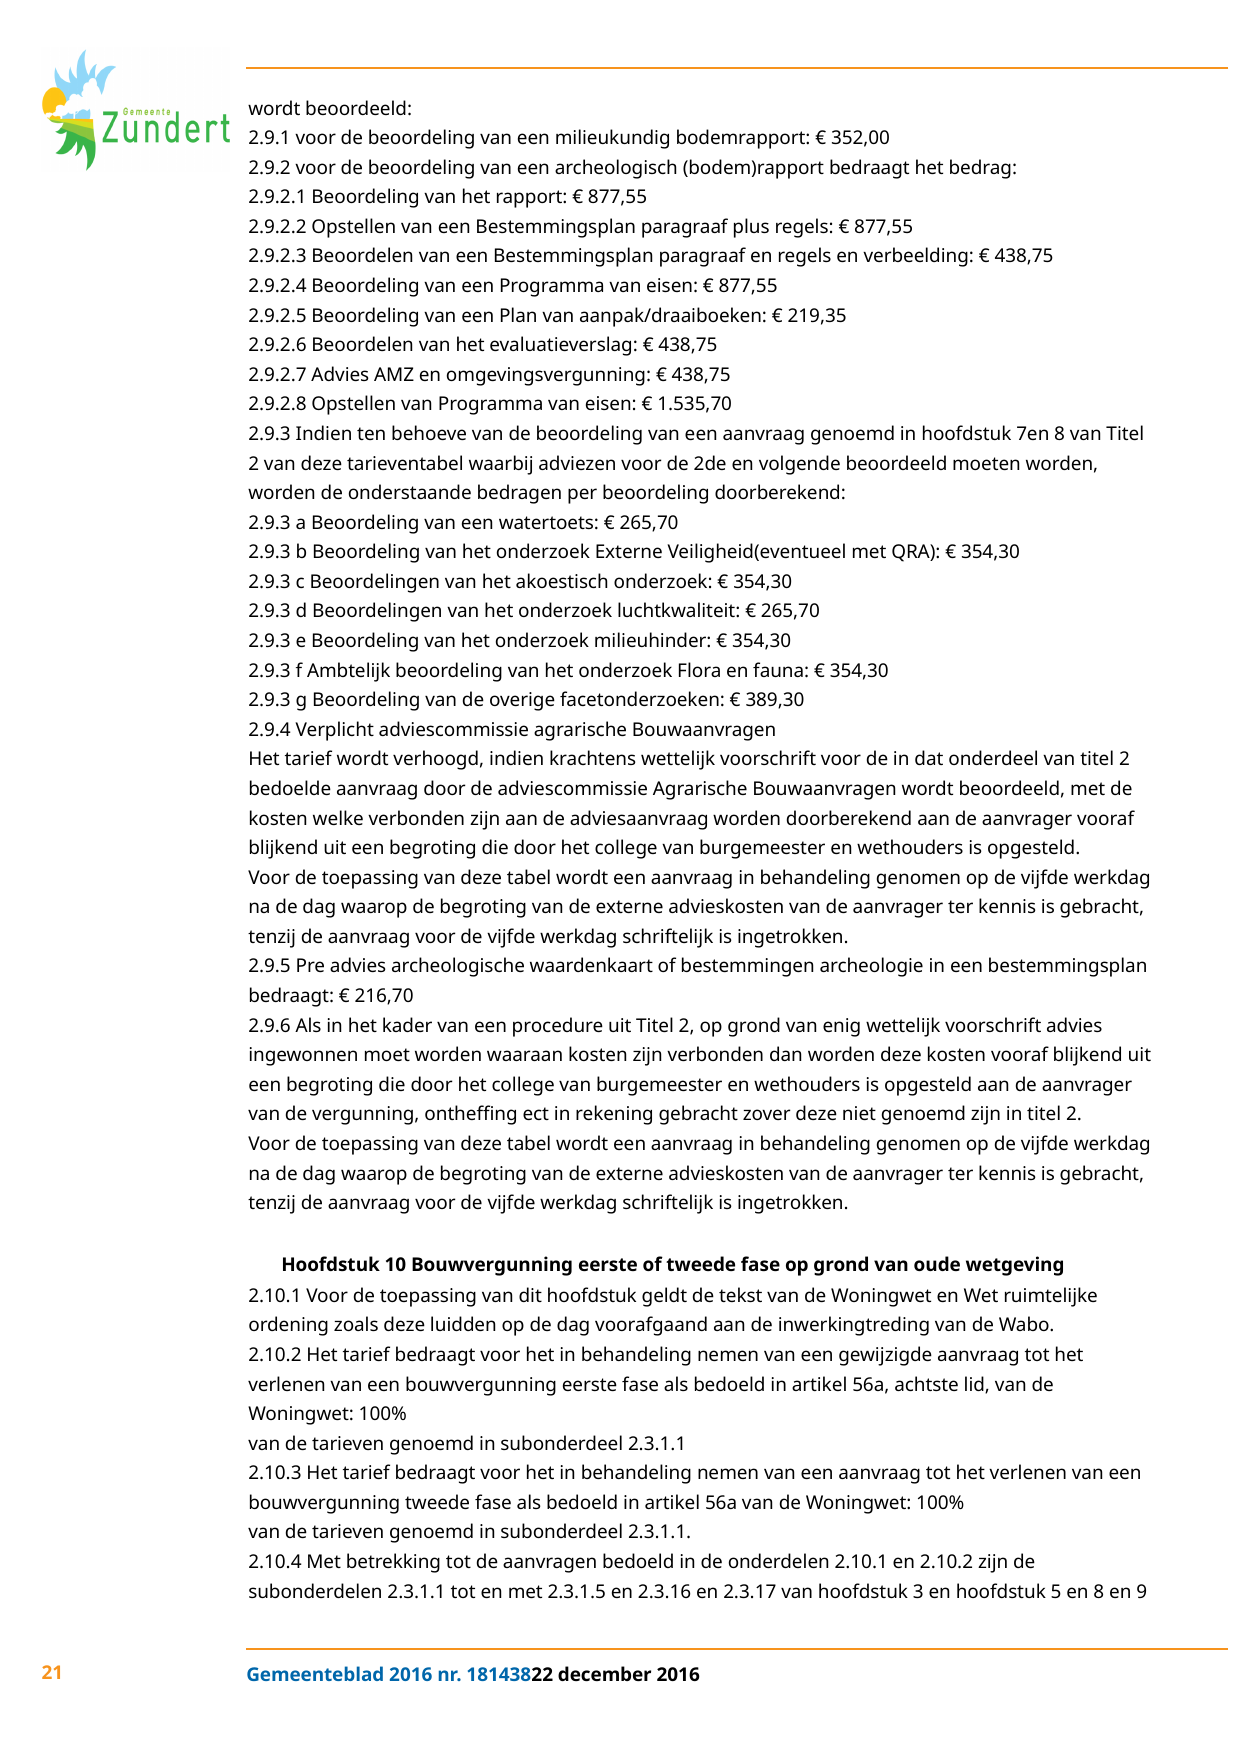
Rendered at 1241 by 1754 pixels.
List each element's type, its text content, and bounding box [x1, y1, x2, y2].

text Het tarief wordt verhoogd, indien krachtens wettelijk voorschrift voor de in dat onderdeel van titel 2 bedoelde aanvraag door de adviescommissie Agrarische Bouwaanvragen wordt beoordeeld, met de kosten welke verbonden zijn aan de adviesaanvraag worden doorberekend aan de aanvrager vooraf blijkend uit een begroting die door het college van burgemeester en wethouders is opgesteld. [248, 746, 1152, 860]
text wordt beoordeeld: [248, 95, 1152, 121]
picture [41, 47, 231, 172]
text 2.9.1 voor de beoordeling van een milieukundig bodemrapport: € 352,00 [248, 124, 1152, 150]
text Hoofdstuk 10 Bouwvergunning eerste of tweede fase op grond van oude wetgeving [248, 1248, 1152, 1278]
text 2.9.6 Als in het kader van een procedure uit Titel 2, op grond van enig wettelijk voorschrift advies ingewonnen moet worden waaraan kosten zijn verbonden dan worden deze kosten vooraf blijkend uit een begroting die door het college van burgemeester en wethouders is opgesteld aan de aanvrager van de vergunning, ontheffing ect in rekening gebracht zover deze niet genoemd zijn in titel 2. [248, 1012, 1152, 1126]
text 2.9.2.7 Advies AMZ en omgevingsvergunning: € 438,75 [248, 361, 1152, 387]
text 2.9.3 b Beoordeling van het onderzoek Externe Veiligheid(eventueel met QRA): € 354,30 [248, 538, 1152, 564]
text 2.9.2.1 Beoordeling van het rapport: € 877,55 [248, 183, 1152, 209]
text 2.9.3 e Beoordeling van het onderzoek milieuhinder: € 354,30 [248, 627, 1152, 653]
text 2.9.2.6 Beoordelen van het evaluatieverslag: € 438,75 [248, 331, 1152, 357]
text 2.9.3 c Beoordelingen van het akoestisch onderzoek: € 354,30 [248, 568, 1152, 594]
text 2.10.1 Voor de toepassing van dit hoofdstuk geldt de tekst van de Woningwet en Wet ruimtelijke ordening zoals deze luidden op de dag voorafgaand aan de inwerkingtreding van de Wabo. [248, 1282, 1152, 1337]
text 2.9.3 g Beoordeling van de overige facetonderzoeken: € 389,30 [248, 686, 1152, 712]
text Voor de toepassing van deze tabel wordt een aanvraag in behandeling genomen op de vijfde werkdag na de dag waarop de begroting van de externe advieskosten van de aanvrager ter kennis is gebracht, tenzij de aanvraag voor de vijfde werkdag schriftelijk is ingetrokken. [248, 1130, 1152, 1215]
text 2.10.4 Met betrekking tot de aanvragen bedoeld in de onderdelen 2.10.1 en 2.10.2 zijn de subonderdelen 2.3.1.1 tot en met 2.3.1.5 en 2.3.16 en 2.3.17 van hoofdstuk 3 en hoofdstuk 5 en 8 en 9 [248, 1548, 1152, 1604]
text 2.10.3 Het tarief bedraagt voor het in behandeling nemen van een aanvraag tot het verlenen van een bouwvergunning tweede fase als bedoeld in artikel 56a van de Woningwet: 100% [248, 1459, 1152, 1515]
text 2.9.3 Indien ten behoeve van de beoordeling van een aanvraag genoemd in hoofdstuk 7en 8 van Titel 2 van deze tarieventabel waarbij adviezen voor de 2de en volgende beoordeeld moeten worden, worden de onderstaande bedragen per beoordeling doorberekend: [248, 420, 1152, 505]
text 2.9.4 Verplicht adviescommissie agrarische Bouwaanvragen [248, 716, 1152, 742]
text 2.9.2.5 Beoordeling van een Plan van aanpak/draaiboeken: € 219,35 [248, 302, 1152, 328]
text van de tarieven genoemd in subonderdeel 2.3.1.1. [248, 1519, 1152, 1544]
text van de tarieven genoemd in subonderdeel 2.3.1.1 [248, 1430, 1152, 1456]
text 2.9.2.4 Beoordeling van een Programma van eisen: € 877,55 [248, 272, 1152, 298]
text Voor de toepassing van deze tabel wordt een aanvraag in behandeling genomen op de vijfde werkdag na de dag waarop de begroting van de externe advieskosten van de aanvrager ter kennis is gebracht, tenzij de aanvraag voor de vijfde werkdag schriftelijk is ingetrokken. [248, 864, 1152, 949]
text 2.9.2.2 Opstellen van een Bestemmingsplan paragraaf plus regels: € 877,55 [248, 213, 1152, 239]
text 2.10.2 Het tarief bedraagt voor het in behandeling nemen van een gewijzigde aanvraag tot het verlenen van een bouwvergunning eerste fase als bedoeld in artikel 56a, achtste lid, van de Woningwet: 100% [248, 1341, 1152, 1426]
text 2.9.3 d Beoordelingen van het onderzoek luchtkwaliteit: € 265,70 [248, 598, 1152, 623]
text 2.9.3 f Ambtelijk beoordeling van het onderzoek Flora en fauna: € 354,30 [248, 657, 1152, 683]
text 2.9.5 Pre advies archeologische waardenkaart of bestemmingen archeologie in een bestemmingsplan bedraagt: € 216,70 [248, 953, 1152, 1008]
text 2.9.2.3 Beoordelen van een Bestemmingsplan paragraaf en regels en verbeelding: € 438,75 [248, 243, 1152, 268]
text 2.9.2.8 Opstellen van Programma van eisen: € 1.535,70 [248, 391, 1152, 416]
text 2.9.2 voor de beoordeling van een archeologisch (bodem)rapport bedraagt het bedrag: [248, 154, 1152, 180]
text 2.9.3 a Beoordeling van een watertoets: € 265,70 [248, 509, 1152, 535]
